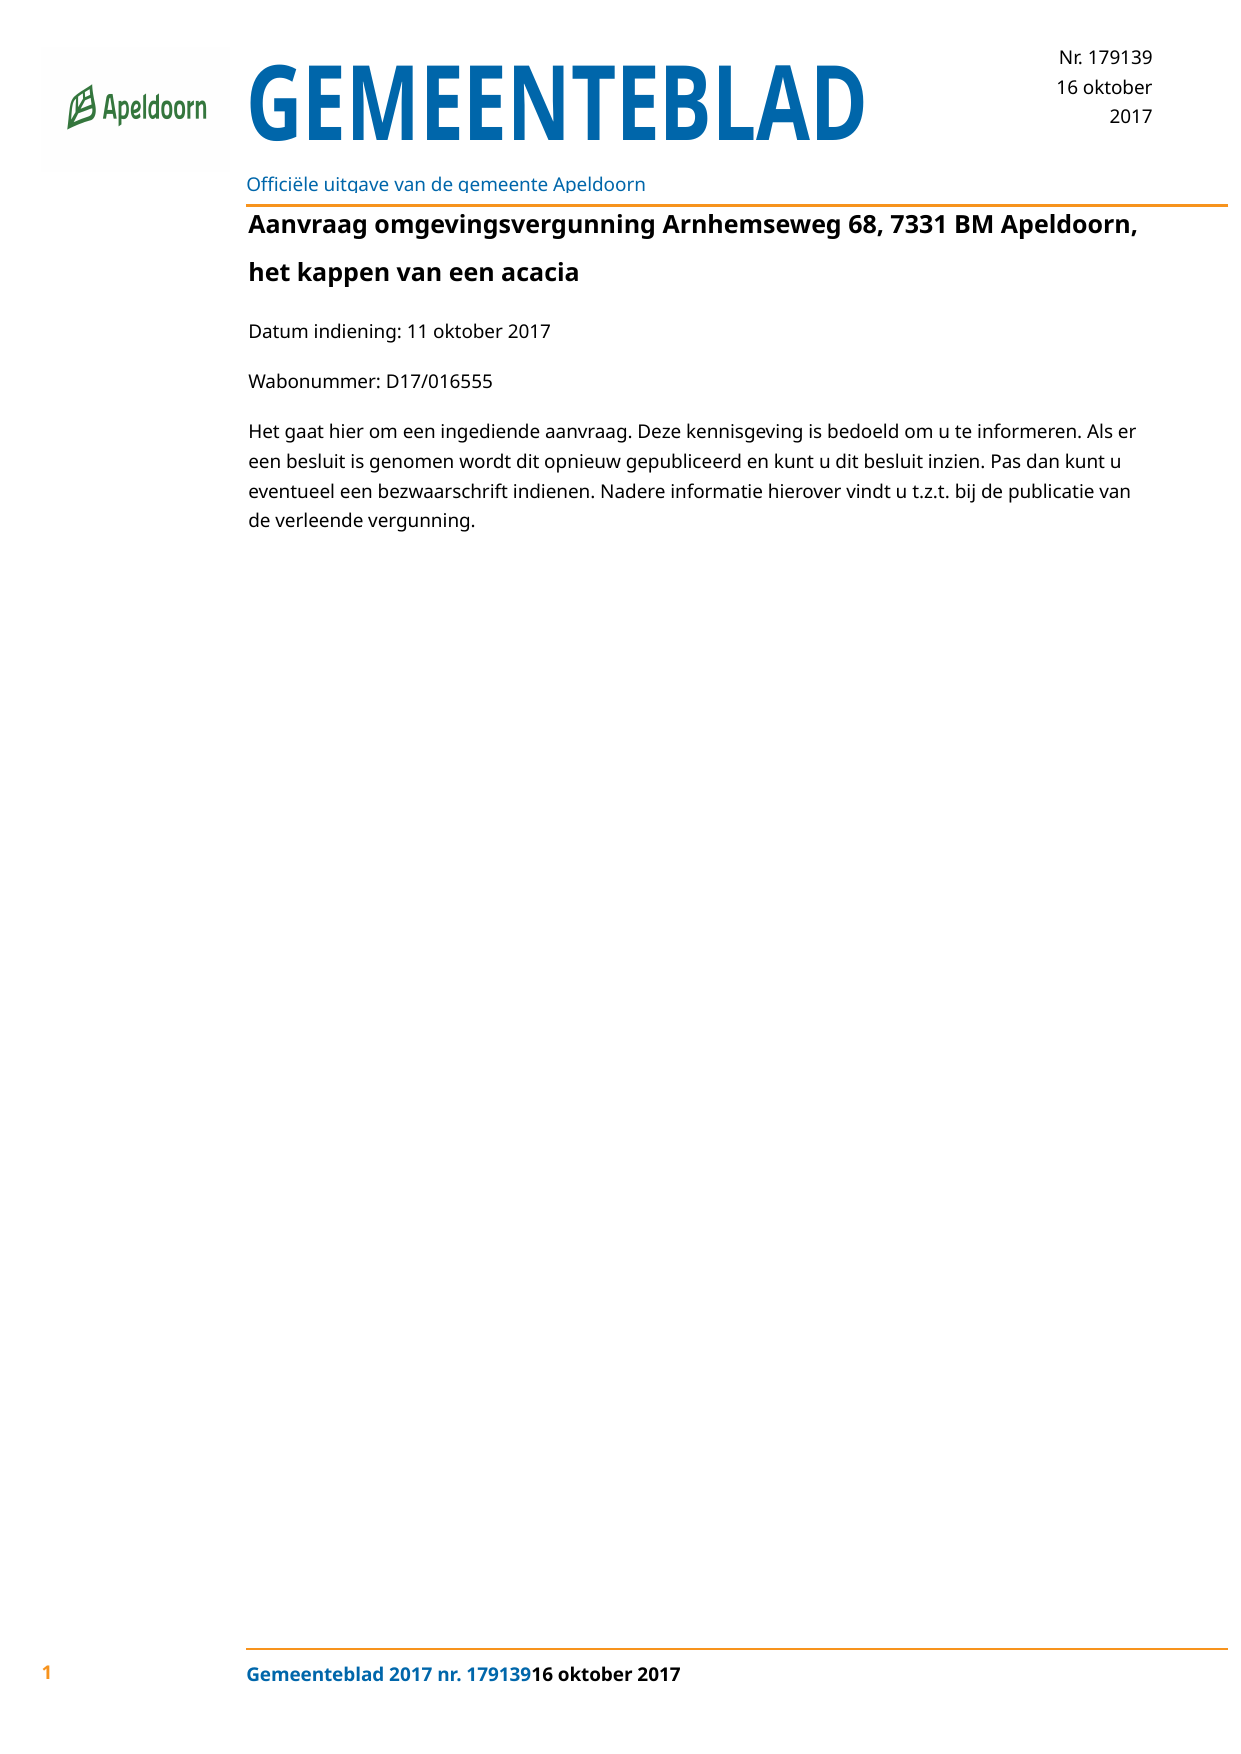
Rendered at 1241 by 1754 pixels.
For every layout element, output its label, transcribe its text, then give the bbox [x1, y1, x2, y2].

picture [41, 47, 231, 172]
text Datum indiening: 11 oktober 2017 [248, 318, 1152, 344]
text Het gaat hier om een ingediende aanvraag. Deze kennisgeving is bedoeld om u te informeren. Als er een besluit is genomen wordt dit opnieuw gepubliceerd en kunt u dit besluit inzien. Pas dan kunt u eventueel een bezwaarschrift indienen. Nadere informatie hierover vindt u t.z.t. bij de publicatie van de verleende vergunning. [248, 419, 1152, 533]
text Wabonummer: D17/016555 [248, 368, 1152, 394]
text Aanvraag omgevingsvergunning Arnhemseweg 68, 7331 BM Apeldoorn, het kappen van een acacia [248, 207, 1152, 288]
